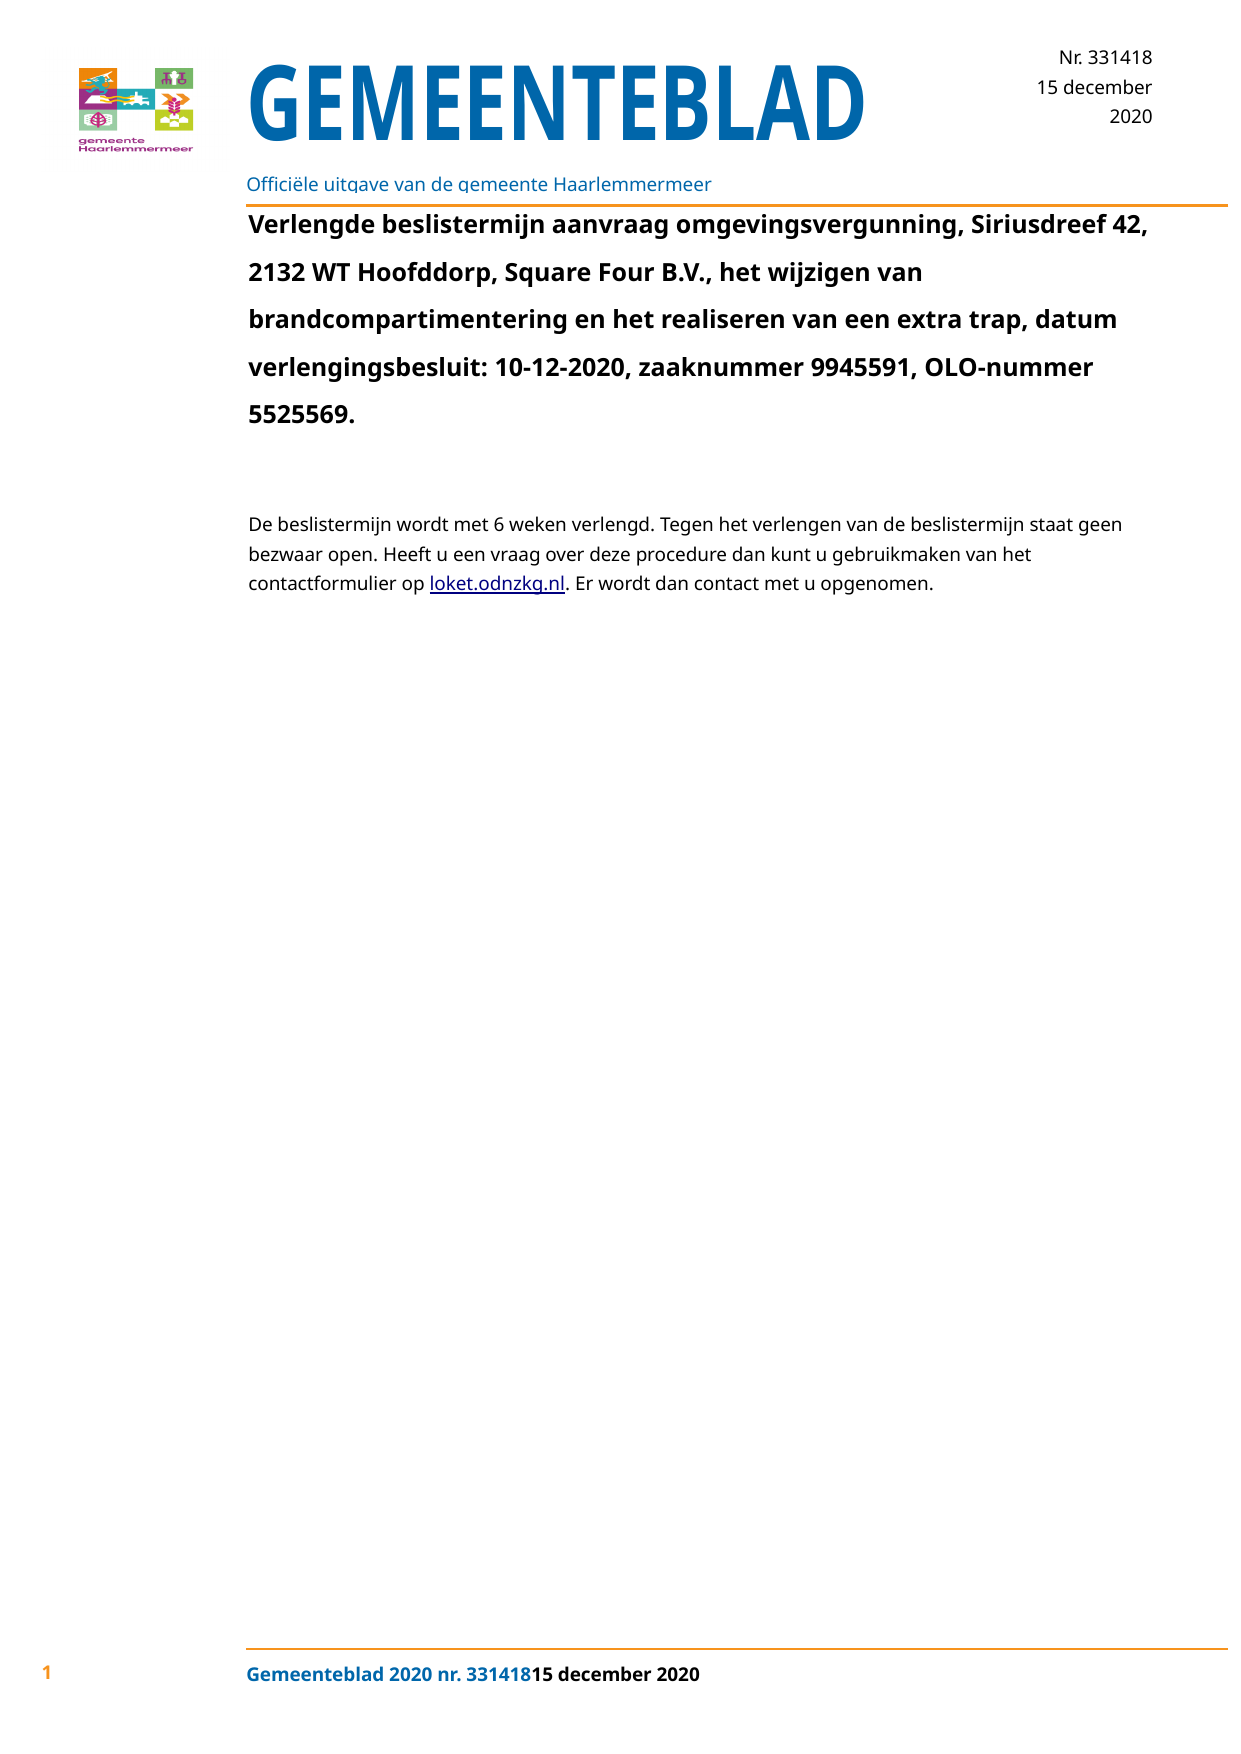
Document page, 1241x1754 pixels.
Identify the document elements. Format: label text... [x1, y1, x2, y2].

text De beslistermijn wordt met 6 weken verlengd. Tegen het verlengen van de beslistermijn staat geen bezwaar open. Heeft u een vraag over deze procedure dan kunt u gebruikmaken van het contactformulier op loket.odnzkg.nl. Er wordt dan contact met u opgenomen. [248, 511, 1152, 596]
text Verlengde beslistermijn aanvraag omgevingsvergunning, Siriusdreef 42, 2132 WT Hoofddorp, Square Four B.V., het wijzigen van brandcompartimentering en het realiseren van een extra trap, datum verlengingsbesluit: 10-12-2020, zaaknummer 9945591, OLO-nummer 5525569. [248, 207, 1152, 431]
picture [41, 47, 231, 172]
